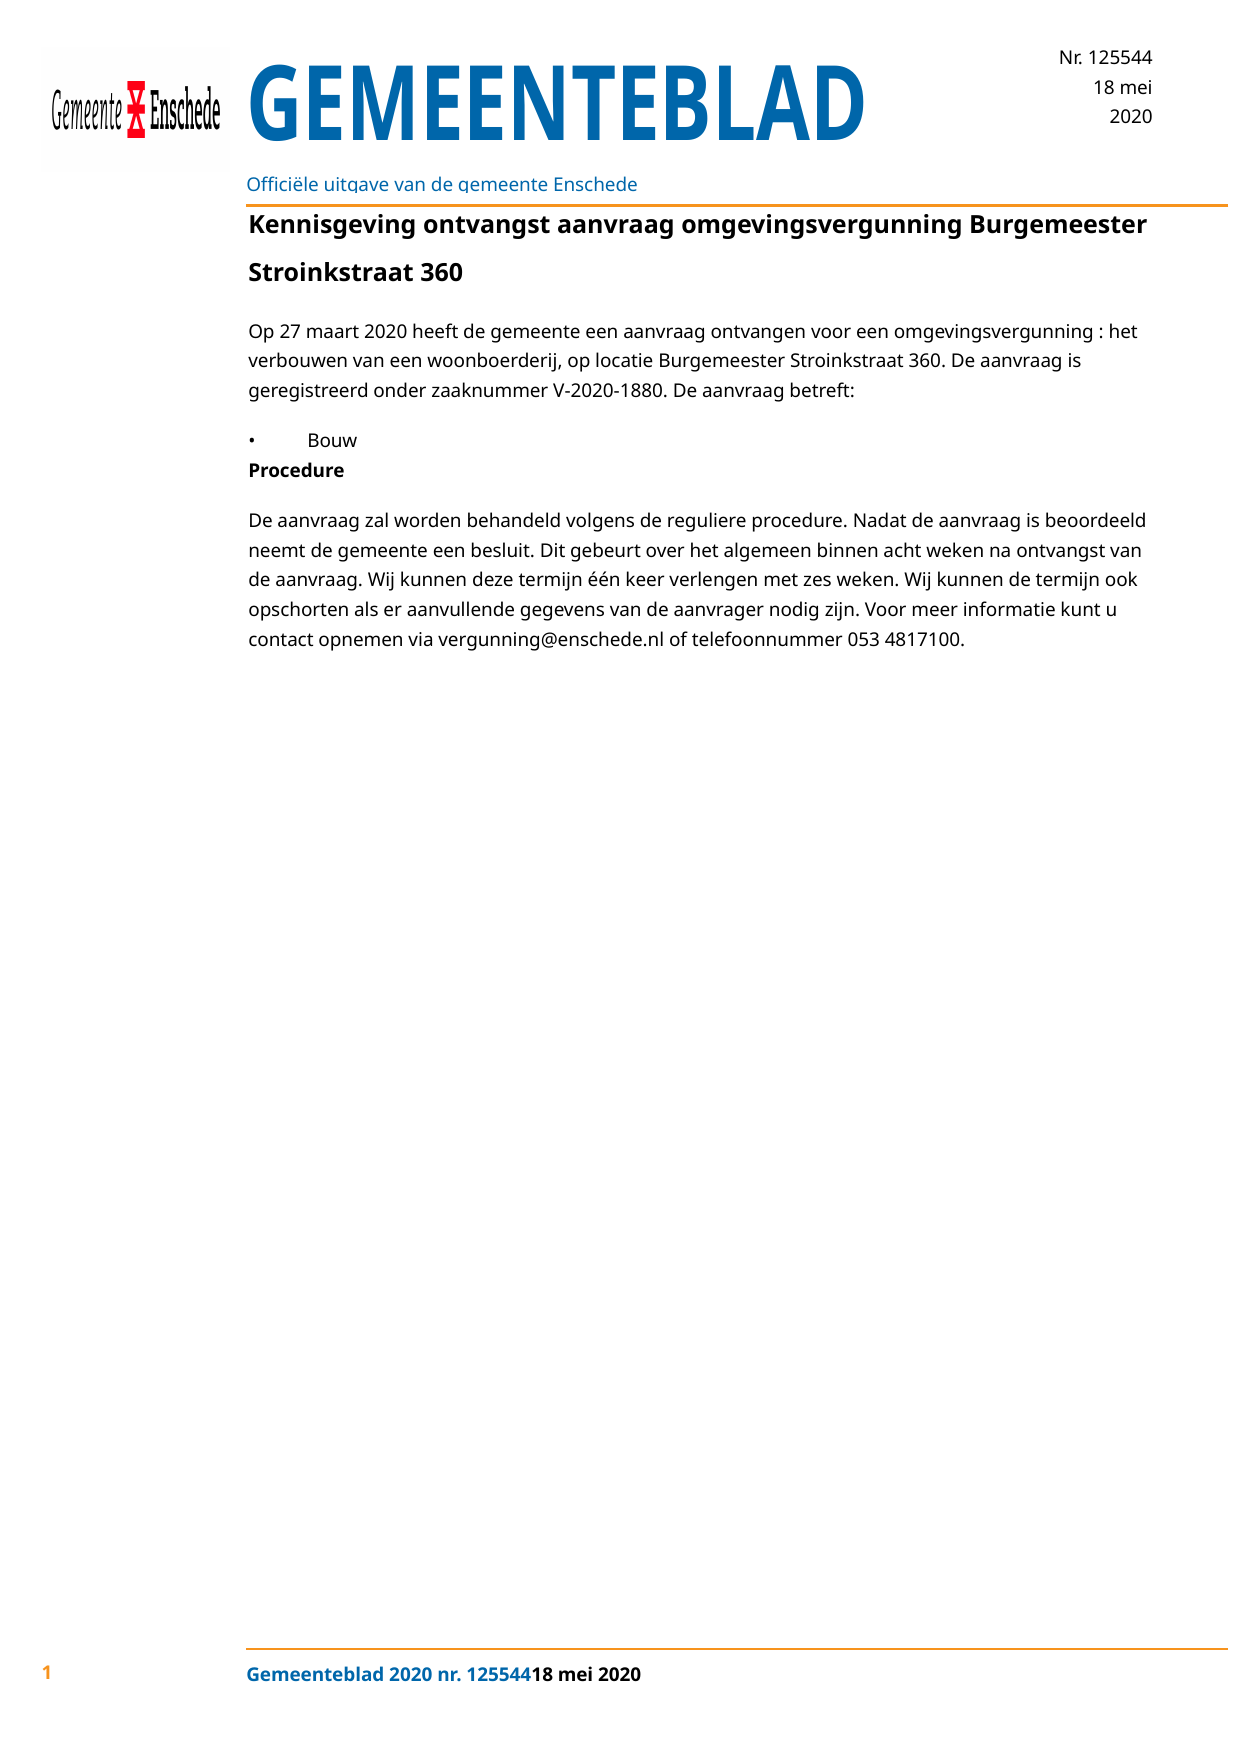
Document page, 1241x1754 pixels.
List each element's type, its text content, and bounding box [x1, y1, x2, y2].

picture [41, 47, 231, 172]
list Bouw [248, 427, 1152, 453]
text Kennisgeving ontvangst aanvraag omgevingsvergunning Burgemeester Stroinkstraat 360 [248, 207, 1152, 288]
text Op 27 maart 2020 heeft de gemeente een aanvraag ontvangen voor een omgevingsvergunning : het verbouwen van een woonboerderij, op locatie Burgemeester Stroinkstraat 360. De aanvraag is geregistreerd onder zaaknummer V-2020-1880. De aanvraag betreft: [248, 318, 1152, 403]
text De aanvraag zal worden behandeld volgens de reguliere procedure. Nadat de aanvraag is beoordeeld neemt de gemeente een besluit. Dit gebeurt over het algemeen binnen acht weken na ontvangst van de aanvraag. Wij kunnen deze termijn één keer verlengen met zes weken. Wij kunnen de termijn ook opschorten als er aanvullende gegevens van de aanvrager nodig zijn. Voor meer informatie kunt u contact opnemen via vergunning@enschede.nl of telefoonnummer 053 4817100. [248, 507, 1152, 652]
text Procedure [248, 457, 1152, 483]
